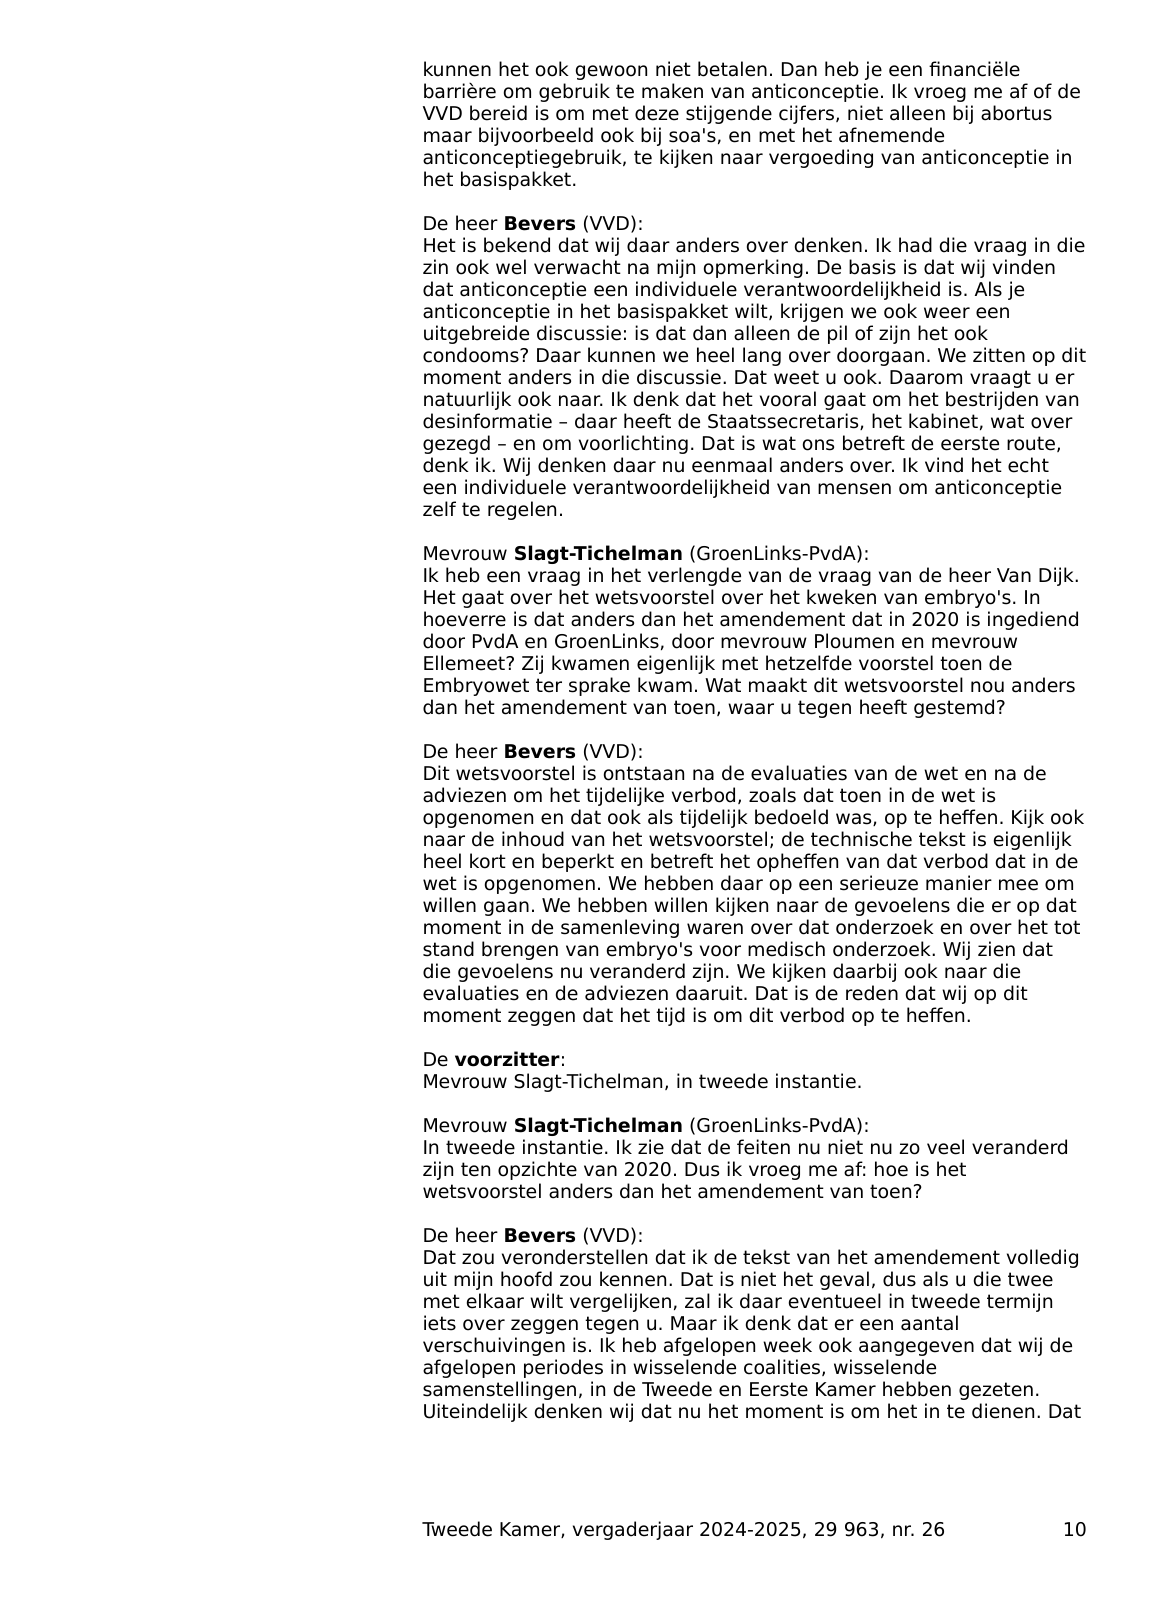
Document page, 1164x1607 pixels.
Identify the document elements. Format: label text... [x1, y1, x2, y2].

text De voorzitter: [422, 1049, 1087, 1071]
text Het is bekend dat wij daar anders over denken. Ik had die vraag in die zin ook wel verwacht na mijn opmerking. De basis is dat wij vinden dat anticonceptie een individuele verantwoordelijkheid is. Als je anticonceptie in het basispakket wilt, krijgen we ook weer een uitgebreide discussie: is dat dan alleen de pil of zijn het ook condooms? Daar kunnen we heel lang over doorgaan. We zitten op dit moment anders in die discussie. Dat weet u ook. Daarom vraagt u er natuurlijk ook naar. Ik denk dat het vooral gaat om het bestrijden van desinformatie – daar heeft de Staatssecretaris, het kabinet, wat over gezegd – en om voorlichting. Dat is wat ons betreft de eerste route, denk ik. Wij denken daar nu eenmaal anders over. Ik vind het echt een individuele verantwoordelijkheid van mensen om anticonceptie zelf te regelen. [422, 235, 1087, 521]
text De heer Bevers (VVD): [422, 741, 1087, 763]
text In tweede instantie. Ik zie dat de feiten nu niet nu zo veel veranderd zijn ten opzichte van 2020. Dus ik vroeg me af: hoe is het wetsvoorstel anders dan het amendement van toen? [422, 1137, 1087, 1203]
text Mevrouw Slagt-Tichelman (GroenLinks-PvdA): [422, 1115, 1087, 1137]
text Dat zou veronderstellen dat ik de tekst van het amendement volledig uit mijn hoofd zou kennen. Dat is niet het geval, dus als u die twee met elkaar wilt vergelijken, zal ik daar eventueel in tweede termijn iets over zeggen tegen u. Maar ik denk dat er een aantal verschuivingen is. Ik heb afgelopen week ook aangegeven dat wij de afgelopen periodes in wisselende coalities, wisselende samenstellingen, in de Tweede en Eerste Kamer hebben gezeten. Uiteindelijk denken wij dat nu het moment is om het in te dienen. Dat [422, 1247, 1087, 1423]
text De heer Bevers (VVD): [422, 213, 1087, 235]
text Mevrouw Slagt-Tichelman, in tweede instantie. [422, 1071, 1087, 1093]
text Dit wetsvoorstel is ontstaan na de evaluaties van de wet en na de adviezen om het tijdelijke verbod, zoals dat toen in de wet is opgenomen en dat ook als tijdelijk bedoeld was, op te heffen. Kijk ook naar de inhoud van het wetsvoorstel; de technische tekst is eigenlijk heel kort en beperkt en betreft het opheffen van dat verbod dat in de wet is opgenomen. We hebben daar op een serieuze manier mee om willen gaan. We hebben willen kijken naar de gevoelens die er op dat moment in de samenleving waren over dat onderzoek en over het tot stand brengen van embryo's voor medisch onderzoek. Wij zien dat die gevoelens nu veranderd zijn. We kijken daarbij ook naar die evaluaties en de adviezen daaruit. Dat is de reden dat wij op dit moment zeggen dat het tijd is om dit verbod op te heffen. [422, 763, 1087, 1027]
text De heer Bevers (VVD): [422, 1225, 1087, 1247]
text kunnen het ook gewoon niet betalen. Dan heb je een financiële barrière om gebruik te maken van anticonceptie. Ik vroeg me af of de VVD bereid is om met deze stijgende cijfers, niet alleen bij abortus maar bijvoorbeeld ook bij soa's, en met het afnemende anticonceptiegebruik, te kijken naar vergoeding van anticonceptie in het basispakket. [422, 59, 1087, 191]
text Ik heb een vraag in het verlengde van de vraag van de heer Van Dijk. Het gaat over het wetsvoorstel over het kweken van embryo's. In hoeverre is dat anders dan het amendement dat in 2020 is ingediend door PvdA en GroenLinks, door mevrouw Ploumen en mevrouw Ellemeet? Zij kwamen eigenlijk met hetzelfde voorstel toen de Embryowet ter sprake kwam. Wat maakt dit wetsvoorstel nou anders dan het amendement van toen, waar u tegen heeft gestemd? [422, 565, 1087, 719]
text Mevrouw Slagt-Tichelman (GroenLinks-PvdA): [422, 543, 1087, 565]
